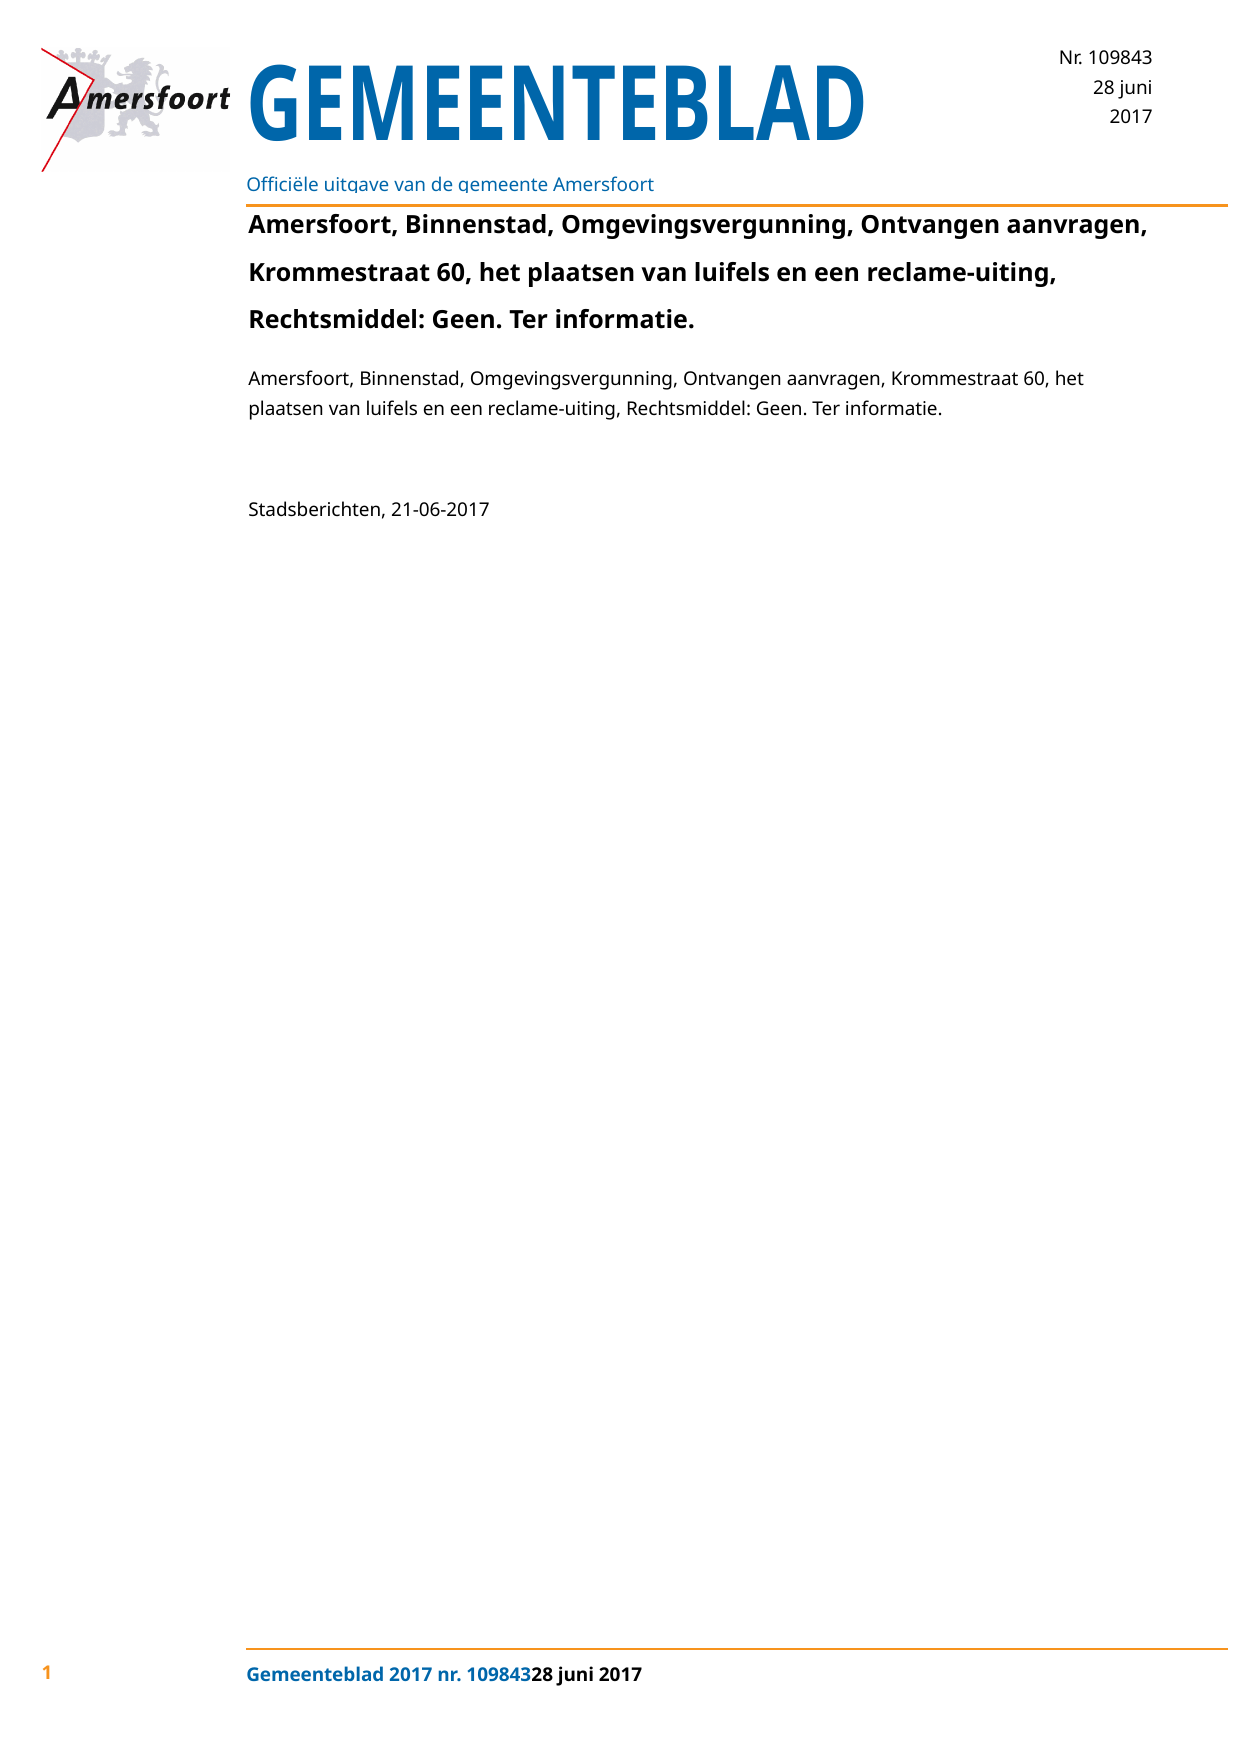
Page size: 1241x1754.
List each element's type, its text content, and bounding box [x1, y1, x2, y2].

picture [41, 47, 231, 172]
text Amersfoort, Binnenstad, Omgevingsvergunning, Ontvangen aanvragen, Krommestraat 60, het plaatsen van luifels en een reclame-uiting, Rechtsmiddel: Geen. Ter informatie. [248, 366, 1152, 421]
text Amersfoort, Binnenstad, Omgevingsvergunning, Ontvangen aanvragen, Krommestraat 60, het plaatsen van luifels en een reclame-uiting, Rechtsmiddel: Geen. Ter informatie. [248, 207, 1152, 336]
text Stadsberichten, 21-06-2017 [248, 496, 1152, 522]
